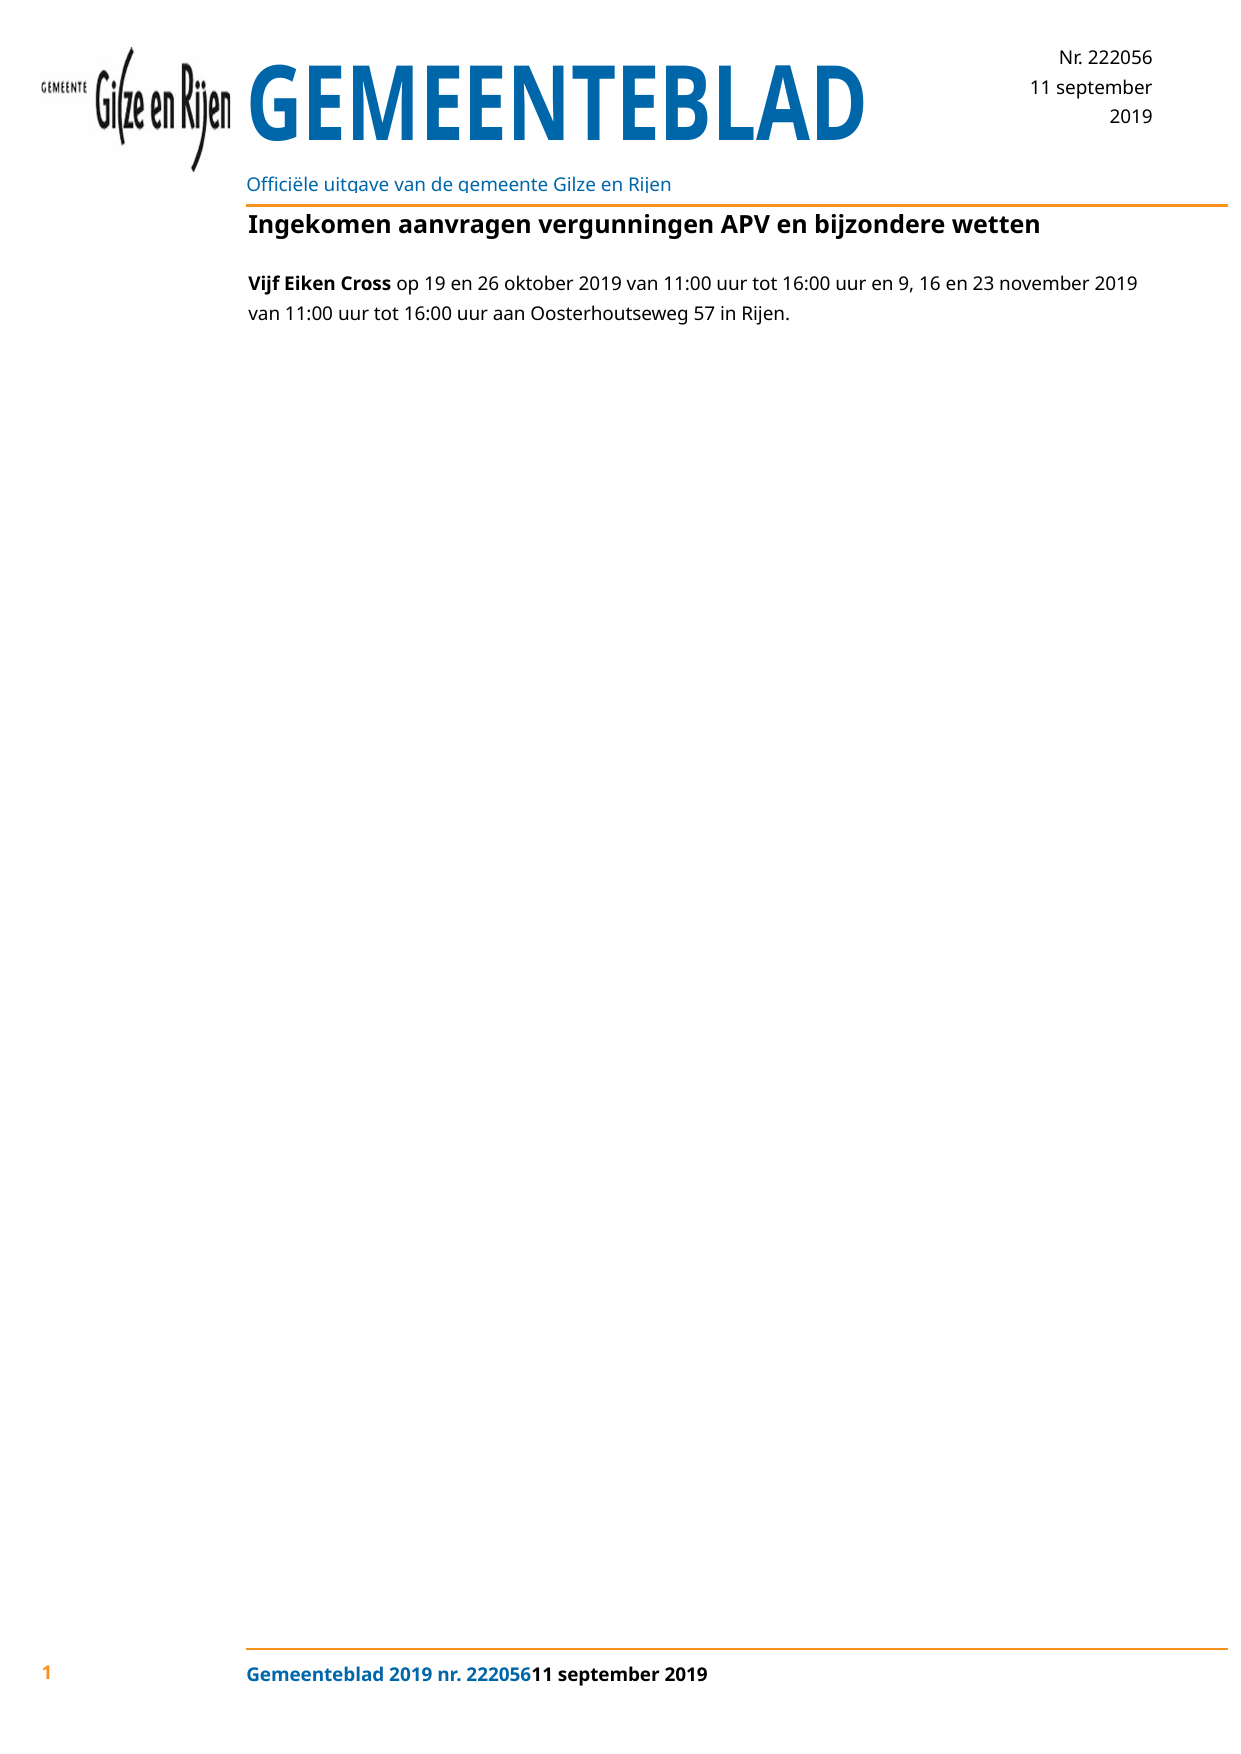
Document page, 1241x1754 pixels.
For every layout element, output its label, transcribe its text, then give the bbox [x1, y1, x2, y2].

text Vijf Eiken Cross op 19 en 26 oktober 2019 van 11:00 uur tot 16:00 uur en 9, 16 en 23 november 2019 van 11:00 uur tot 16:00 uur aan Oosterhoutseweg 57 in Rijen. [248, 270, 1152, 326]
picture [41, 47, 231, 172]
text Ingekomen aanvragen vergunningen APV en bijzondere wetten [248, 207, 1152, 241]
